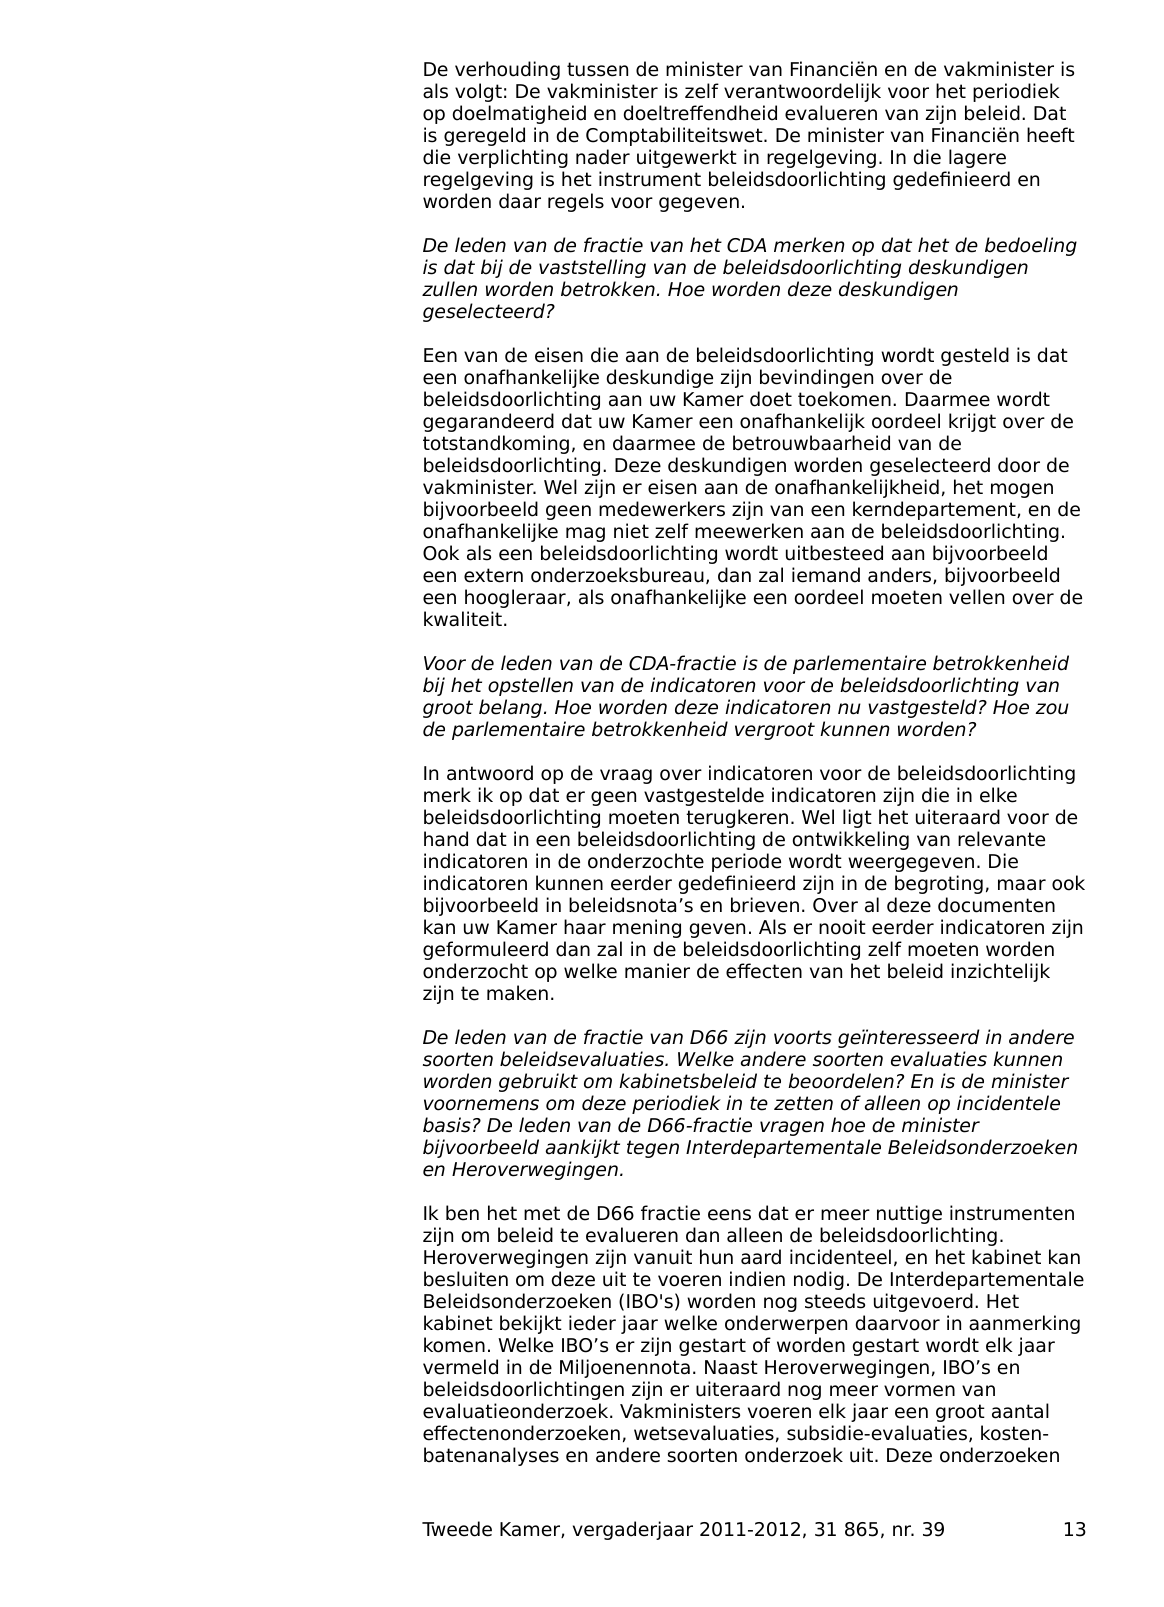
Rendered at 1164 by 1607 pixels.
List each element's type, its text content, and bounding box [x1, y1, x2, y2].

text Een van de eisen die aan de beleidsdoorlichting wordt gesteld is dat een onafhankelijke deskundige zijn bevindingen over de beleidsdoorlichting aan uw Kamer doet toekomen. Daarmee wordt gegarandeerd dat uw Kamer een onafhankelijk oordeel krijgt over de totstandkoming, en daarmee de betrouwbaarheid van de beleidsdoorlichting. Deze deskundigen worden geselecteerd door de vakminister. Wel zijn er eisen aan de onafhankelijkheid, het mogen bijvoorbeeld geen medewerkers zijn van een kerndepartement, en de onafhankelijke mag niet zelf meewerken aan de beleidsdoorlichting. Ook als een beleidsdoorlichting wordt uitbesteed aan bijvoorbeeld een extern onderzoeksbureau, dan zal iemand anders, bijvoorbeeld een hoogleraar, als onafhankelijke een oordeel moeten vellen over de kwaliteit. [422, 345, 1087, 631]
text In antwoord op de vraag over indicatoren voor de beleidsdoorlichting merk ik op dat er geen vastgestelde indicatoren zijn die in elke beleidsdoorlichting moeten terugkeren. Wel ligt het uiteraard voor de hand dat in een beleidsdoorlichting de ontwikkeling van relevante indicatoren in de onderzochte periode wordt weergegeven. Die indicatoren kunnen eerder gedefinieerd zijn in de begroting, maar ook bijvoorbeeld in beleidsnota’s en brieven. Over al deze documenten kan uw Kamer haar mening geven. Als er nooit eerder indicatoren zijn geformuleerd dan zal in de beleidsdoorlichting zelf moeten worden onderzocht op welke manier de effecten van het beleid inzichtelijk zijn te maken. [422, 763, 1087, 1005]
text De leden van de fractie van D66 zijn voorts geïnteresseerd in andere soorten beleidsevaluaties. Welke andere soorten evaluaties kunnen worden gebruikt om kabinetsbeleid te beoordelen? En is de minister voornemens om deze periodiek in te zetten of alleen op incidentele basis? De leden van de D66-fractie vragen hoe de minister bijvoorbeeld aankijkt tegen Interdepartementale Beleidsonderzoeken en Heroverwegingen. [422, 1027, 1087, 1181]
text De leden van de fractie van het CDA merken op dat het de bedoeling is dat bij de vaststelling van de beleidsdoorlichting deskundigen zullen worden betrokken. Hoe worden deze deskundigen geselecteerd? [422, 235, 1087, 323]
text Voor de leden van de CDA-fractie is de parlementaire betrokkenheid bij het opstellen van de indicatoren voor de beleidsdoorlichting van groot belang. Hoe worden deze indicatoren nu vastgesteld? Hoe zou de parlementaire betrokkenheid vergroot kunnen worden? [422, 653, 1087, 741]
text De verhouding tussen de minister van Financiën en de vakminister is als volgt: De vakminister is zelf verantwoordelijk voor het periodiek op doelmatigheid en doeltreffendheid evalueren van zijn beleid. Dat is geregeld in de Comptabiliteitswet. De minister van Financiën heeft die verplichting nader uitgewerkt in regelgeving. In die lagere regelgeving is het instrument beleidsdoorlichting gedefinieerd en worden daar regels voor gegeven. [422, 59, 1087, 213]
text Ik ben het met de D66 fractie eens dat er meer nuttige instrumenten zijn om beleid te evalueren dan alleen de beleidsdoorlichting. Heroverwegingen zijn vanuit hun aard incidenteel, en het kabinet kan besluiten om deze uit te voeren indien nodig. De Interdepartementale Beleidsonderzoeken (IBO's) worden nog steeds uitgevoerd. Het kabinet bekijkt ieder jaar welke onderwerpen daarvoor in aanmerking komen. Welke IBO’s er zijn gestart of worden gestart wordt elk jaar vermeld in de Miljoenennota. Naast Heroverwegingen, IBO’s en beleidsdoorlichtingen zijn er uiteraard nog meer vormen van evaluatieonderzoek. Vakministers voeren elk jaar een groot aantal effectenonderzoeken, wetsevaluaties, subsidie-evaluaties, kosten-batenanalyses en andere soorten onderzoek uit. Deze onderzoeken [422, 1203, 1087, 1467]
